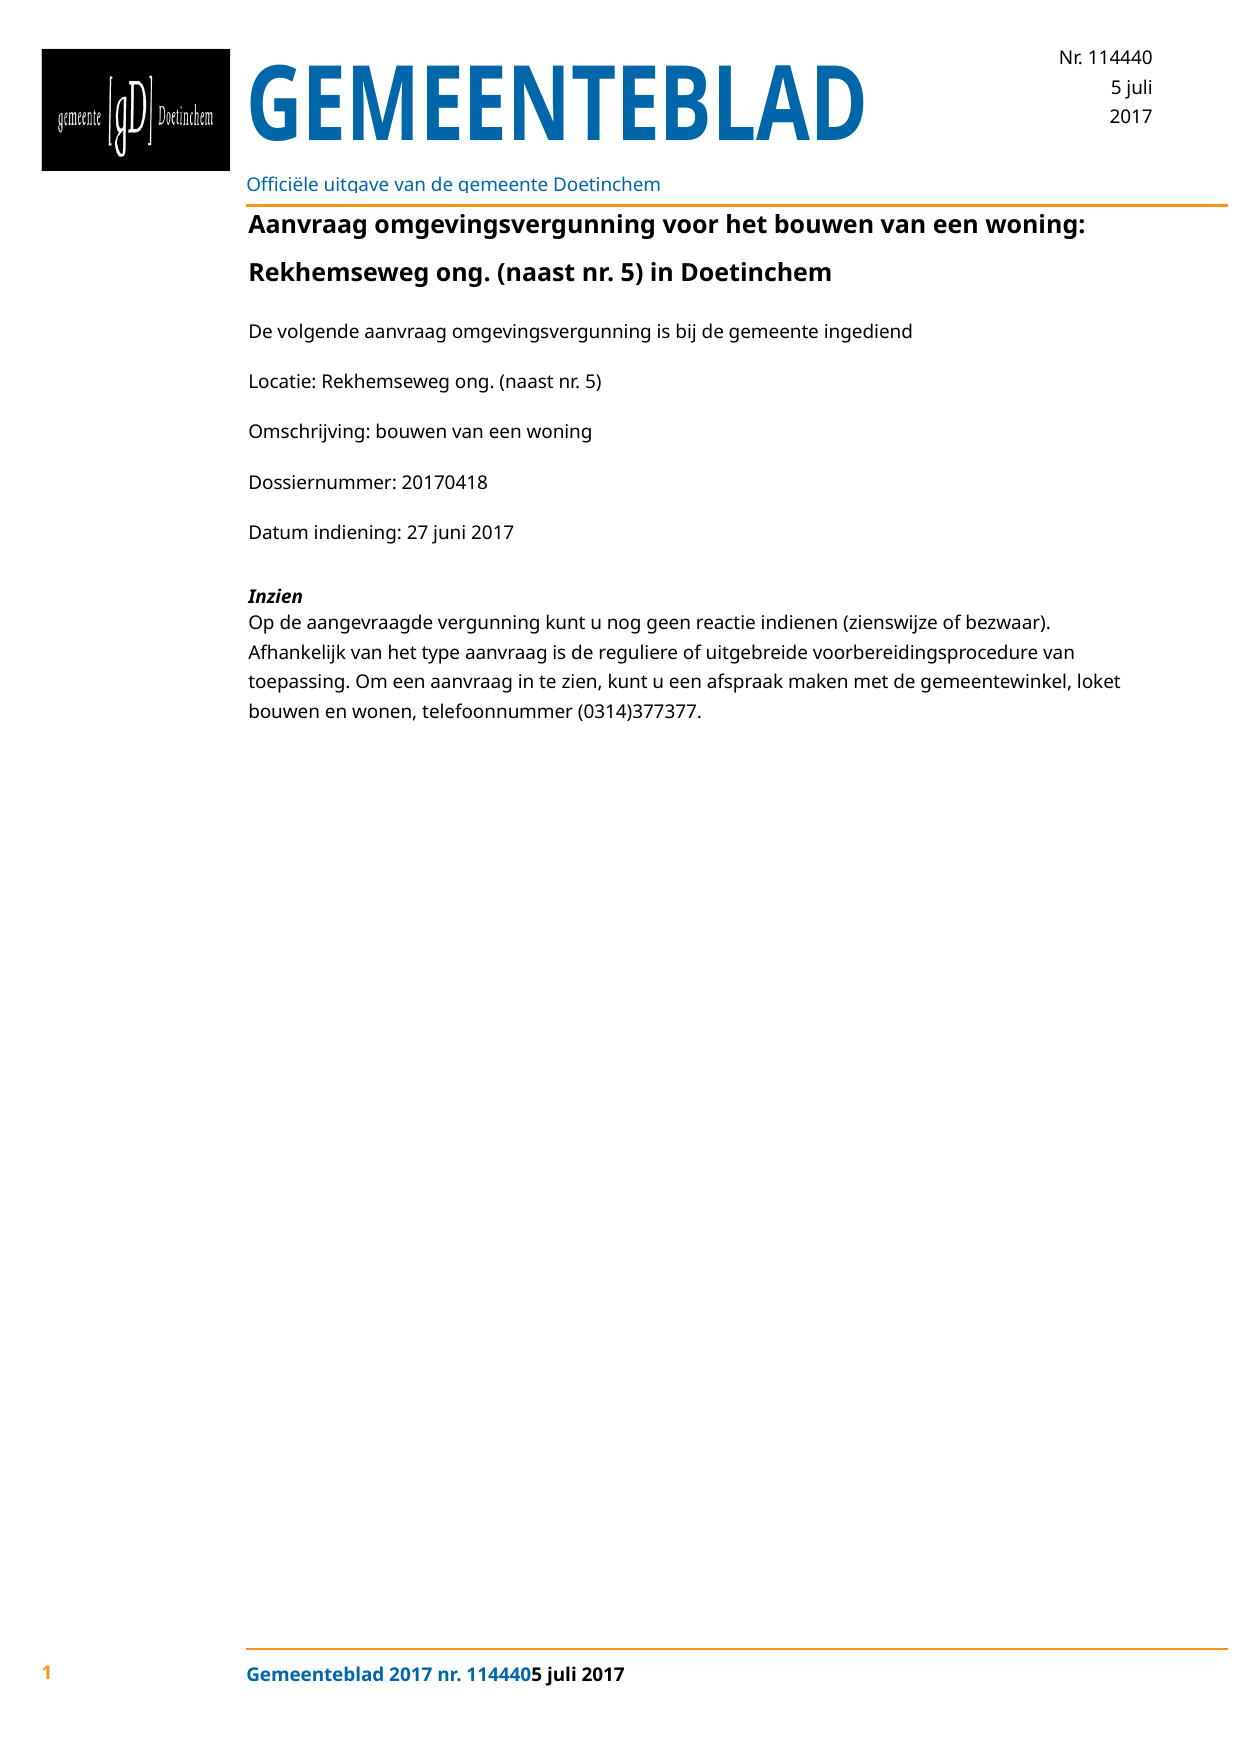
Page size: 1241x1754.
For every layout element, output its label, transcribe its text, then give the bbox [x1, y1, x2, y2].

text Aanvraag omgevingsvergunning voor het bouwen van een woning: Rekhemseweg ong. (naast nr. 5) in Doetinchem [248, 207, 1152, 288]
text Inzien [248, 583, 1152, 609]
picture [41, 47, 231, 172]
text Omschrijving: bouwen van een woning [248, 419, 1152, 444]
text Locatie: Rekhemseweg ong. (naast nr. 5) [248, 368, 1152, 394]
text Op de aangevraagde vergunning kunt u nog geen reactie indienen (zienswijze of bezwaar). Afhankelijk van het type aanvraag is de reguliere of uitgebreide voorbereidingsprocedure van toepassing. Om een aanvraag in te zien, kunt u een afspraak maken met de gemeentewinkel, loket bouwen en wonen, telefoonnummer (0314)377377. [248, 609, 1152, 724]
text De volgende aanvraag omgevingsvergunning is bij de gemeente ingediend [248, 318, 1152, 344]
text Dossiernummer: 20170418 [248, 469, 1152, 495]
text Datum indiening: 27 juni 2017 [248, 519, 1152, 545]
